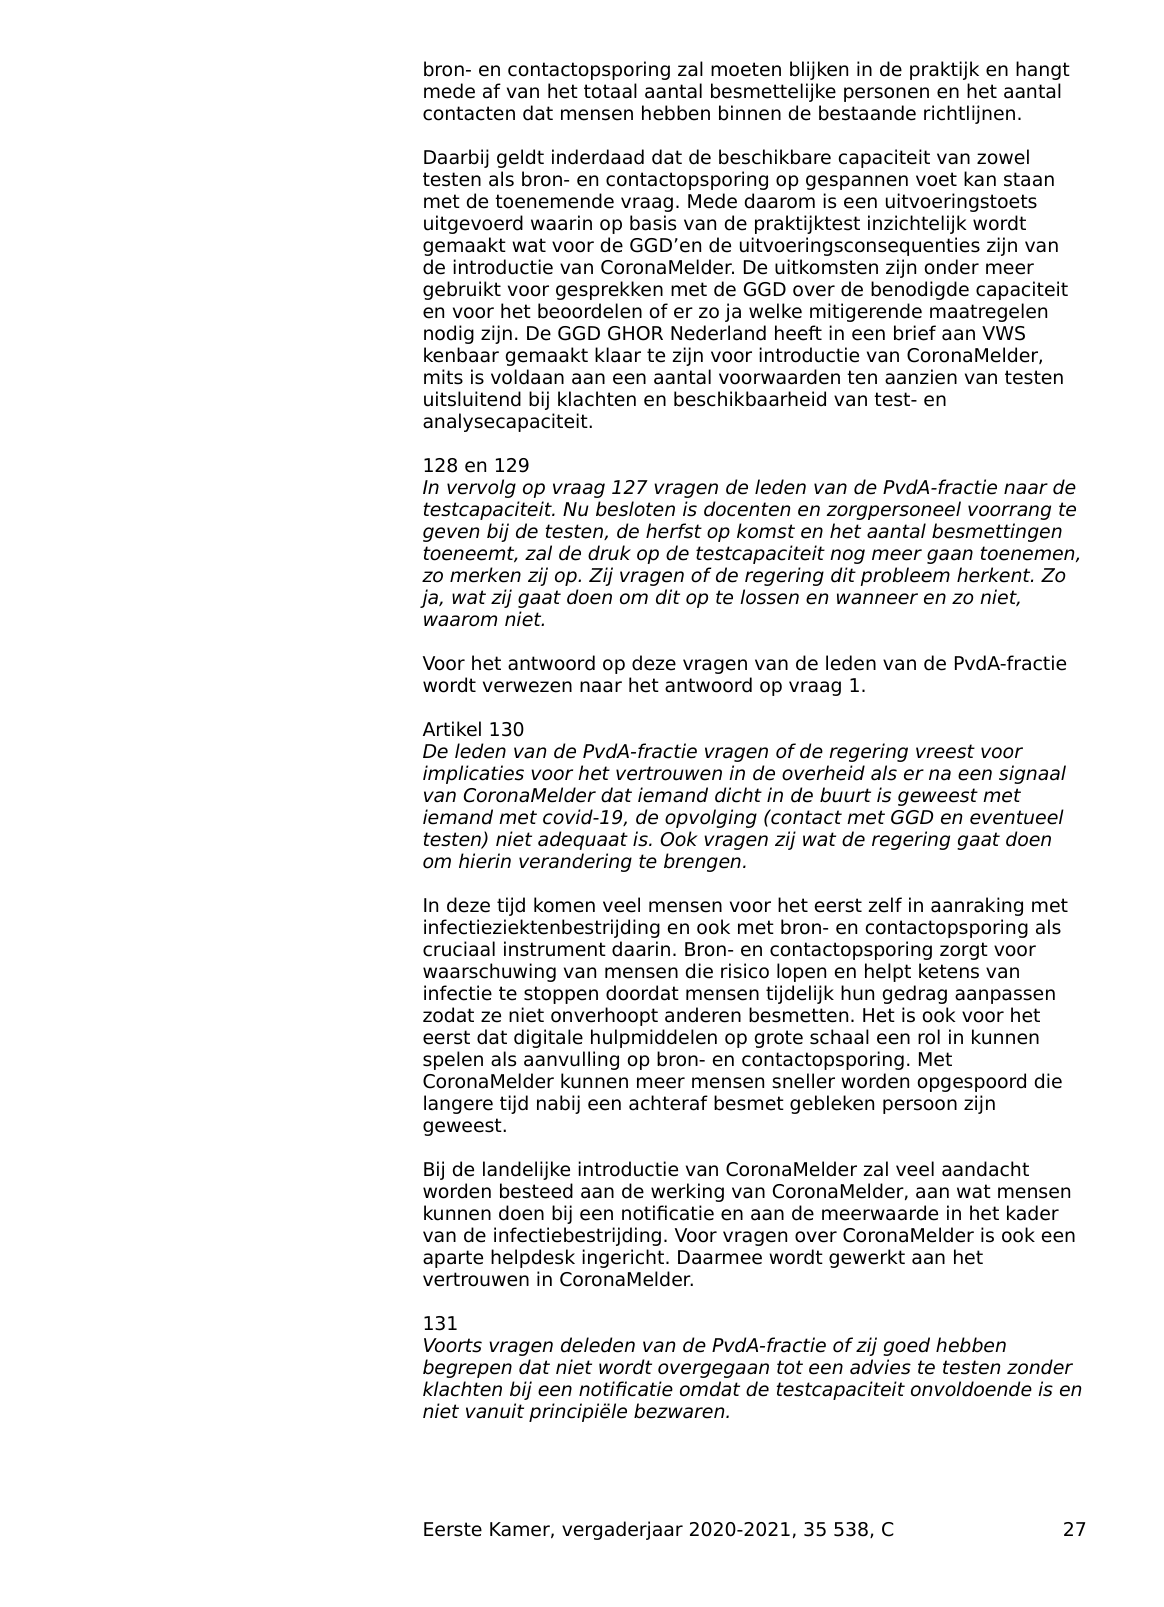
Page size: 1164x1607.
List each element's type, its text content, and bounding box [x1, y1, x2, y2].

text Voorts vragen deleden van de PvdA-fractie of zij goed hebben begrepen dat niet wordt overgegaan tot een advies te testen zonder klachten bij een notificatie omdat de testcapaciteit onvoldoende is en niet vanuit principiële bezwaren. [422, 1335, 1087, 1423]
text bron- en contactopsporing zal moeten blijken in de praktijk en hangt mede af van het totaal aantal besmettelijke personen en het aantal contacten dat mensen hebben binnen de bestaande richtlijnen. [422, 59, 1087, 125]
text In deze tijd komen veel mensen voor het eerst zelf in aanraking met infectieziektenbestrijding en ook met bron- en contactopsporing als cruciaal instrument daarin. Bron- en contactopsporing zorgt voor waarschuwing van mensen die risico lopen en helpt ketens van infectie te stoppen doordat mensen tijdelijk hun gedrag aanpassen zodat ze niet onverhoopt anderen besmetten. Het is ook voor het eerst dat digitale hulpmiddelen op grote schaal een rol in kunnen spelen als aanvulling op bron- en contactopsporing. Met CoronaMelder kunnen meer mensen sneller worden opgespoord die langere tijd nabij een achteraf besmet gebleken persoon zijn geweest. [422, 895, 1087, 1137]
text Artikel 130 [422, 719, 1087, 741]
text Bij de landelijke introductie van CoronaMelder zal veel aandacht worden besteed aan de werking van CoronaMelder, aan wat mensen kunnen doen bij een notificatie en aan de meerwaarde in het kader van de infectiebestrijding. Voor vragen over CoronaMelder is ook een aparte helpdesk ingericht. Daarmee wordt gewerkt aan het vertrouwen in CoronaMelder. [422, 1159, 1087, 1291]
text Voor het antwoord op deze vragen van de leden van de PvdA-fractie wordt verwezen naar het antwoord op vraag 1. [422, 653, 1087, 697]
text 131 [422, 1313, 1087, 1335]
text De leden van de PvdA-fractie vragen of de regering vreest voor implicaties voor het vertrouwen in de overheid als er na een signaal van CoronaMelder dat iemand dicht in de buurt is geweest met iemand met covid-19, de opvolging (contact met GGD en eventueel testen) niet adequaat is. Ook vragen zij wat de regering gaat doen om hierin verandering te brengen. [422, 741, 1087, 873]
text 128 en 129 [422, 455, 1087, 477]
text In vervolg op vraag 127 vragen de leden van de PvdA-fractie naar de testcapaciteit. Nu besloten is docenten en zorgpersoneel voorrang te geven bij de testen, de herfst op komst en het aantal besmettingen toeneemt, zal de druk op de testcapaciteit nog meer gaan toenemen, zo merken zij op. Zij vragen of de regering dit probleem herkent. Zo ja, wat zij gaat doen om dit op te lossen en wanneer en zo niet, waarom niet. [422, 477, 1087, 631]
text Daarbij geldt inderdaad dat de beschikbare capaciteit van zowel testen als bron- en contactopsporing op gespannen voet kan staan met de toenemende vraag. Mede daarom is een uitvoeringstoets uitgevoerd waarin op basis van de praktijktest inzichtelijk wordt gemaakt wat voor de GGD’en de uitvoeringsconsequenties zijn van de introductie van CoronaMelder. De uitkomsten zijn onder meer gebruikt voor gesprekken met de GGD over de benodigde capaciteit en voor het beoordelen of er zo ja welke mitigerende maatregelen nodig zijn. De GGD GHOR Nederland heeft in een brief aan VWS kenbaar gemaakt klaar te zijn voor introductie van CoronaMelder, mits is voldaan aan een aantal voorwaarden ten aanzien van testen uitsluitend bij klachten en beschikbaarheid van test- en analysecapaciteit. [422, 147, 1087, 433]
